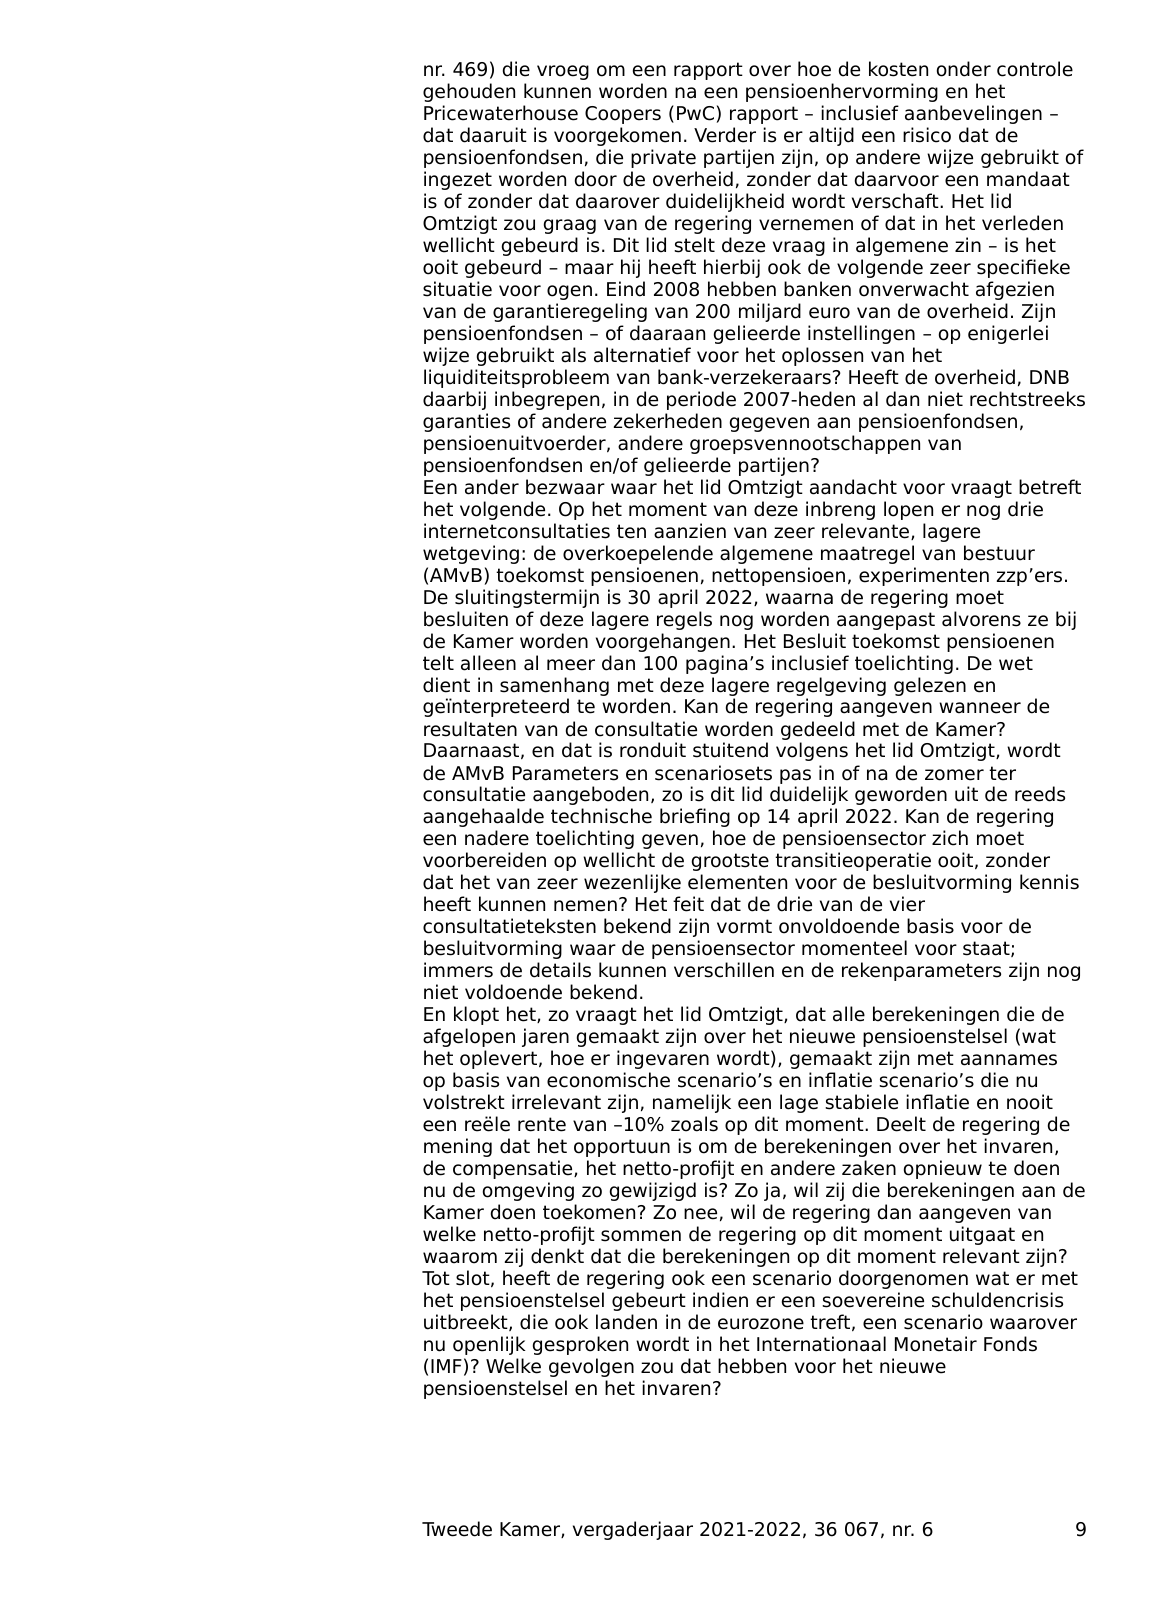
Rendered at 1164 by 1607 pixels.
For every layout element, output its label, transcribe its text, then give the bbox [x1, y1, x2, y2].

text Een ander bezwaar waar het lid Omtzigt aandacht voor vraagt betreft het volgende. Op het moment van deze inbreng lopen er nog drie internetconsultaties ten aanzien van zeer relevante, lagere wetgeving: de overkoepelende algemene maatregel van bestuur (AMvB) toekomst pensioenen, nettopensioen, experimenten zzp’ers. De sluitingstermijn is 30 april 2022, waarna de regering moet besluiten of deze lagere regels nog worden aangepast alvorens ze bij de Kamer worden voorgehangen. Het Besluit toekomst pensioenen telt alleen al meer dan 100 pagina’s inclusief toelichting. De wet dient in samenhang met deze lagere regelgeving gelezen en geïnterpreteerd te worden. Kan de regering aangeven wanneer de resultaten van de consultatie worden gedeeld met de Kamer? [422, 477, 1087, 740]
text nr. 469) die vroeg om een rapport over hoe de kosten onder controle gehouden kunnen worden na een pensioenhervorming en het Pricewaterhouse Coopers (PwC) rapport – inclusief aanbevelingen – dat daaruit is voorgekomen. Verder is er altijd een risico dat de pensioenfondsen, die private partijen zijn, op andere wijze gebruikt of ingezet worden door de overheid, zonder dat daarvoor een mandaat is of zonder dat daarover duidelijkheid wordt verschaft. Het lid Omtzigt zou graag van de regering vernemen of dat in het verleden wellicht gebeurd is. Dit lid stelt deze vraag in algemene zin – is het ooit gebeurd – maar hij heeft hierbij ook de volgende zeer specifieke situatie voor ogen. Eind 2008 hebben banken onverwacht afgezien van de garantieregeling van 200 miljard euro van de overheid. Zijn pensioenfondsen – of daaraan gelieerde instellingen – op enigerlei wijze gebruikt als alternatief voor het oplossen van het liquiditeitsprobleem van bank-verzekeraars? Heeft de overheid, DNB daarbij inbegrepen, in de periode 2007-heden al dan niet rechtstreeks garanties of andere zekerheden gegeven aan pensioenfondsen, pensioenuitvoerder, andere groepsvennootschappen van pensioenfondsen en/of gelieerde partijen? [422, 59, 1087, 477]
text En klopt het, zo vraagt het lid Omtzigt, dat alle berekeningen die de afgelopen jaren gemaakt zijn over het nieuwe pensioenstelsel (wat het oplevert, hoe er ingevaren wordt), gemaakt zijn met aannames op basis van economische scenario’s en inflatie scenario’s die nu volstrekt irrelevant zijn, namelijk een lage stabiele inflatie en nooit een reële rente van –10% zoals op dit moment. Deelt de regering de mening dat het opportuun is om de berekeningen over het invaren, de compensatie, het netto-profijt en andere zaken opnieuw te doen nu de omgeving zo gewijzigd is? Zo ja, wil zij die berekeningen aan de Kamer doen toekomen? Zo nee, wil de regering dan aangeven van welke netto-profijt sommen de regering op dit moment uitgaat en waarom zij denkt dat die berekeningen op dit moment relevant zijn? Tot slot, heeft de regering ook een scenario doorgenomen wat er met het pensioenstelsel gebeurt indien er een soevereine schuldencrisis uitbreekt, die ook landen in de eurozone treft, een scenario waarover nu openlijk gesproken wordt in het Internationaal Monetair Fonds (IMF)? Welke gevolgen zou dat hebben voor het nieuwe pensioenstelsel en het invaren? [422, 1004, 1087, 1400]
text Daarnaast, en dat is ronduit stuitend volgens het lid Omtzigt, wordt de AMvB Parameters en scenariosets pas in of na de zomer ter consultatie aangeboden, zo is dit lid duidelijk geworden uit de reeds aangehaalde technische briefing op 14 april 2022. Kan de regering een nadere toelichting geven, hoe de pensioensector zich moet voorbereiden op wellicht de grootste transitieoperatie ooit, zonder dat het van zeer wezenlijke elementen voor de besluitvorming kennis heeft kunnen nemen? Het feit dat de drie van de vier consultatieteksten bekend zijn vormt onvoldoende basis voor de besluitvorming waar de pensioensector momenteel voor staat; immers de details kunnen verschillen en de rekenparameters zijn nog niet voldoende bekend. [422, 740, 1087, 1004]
